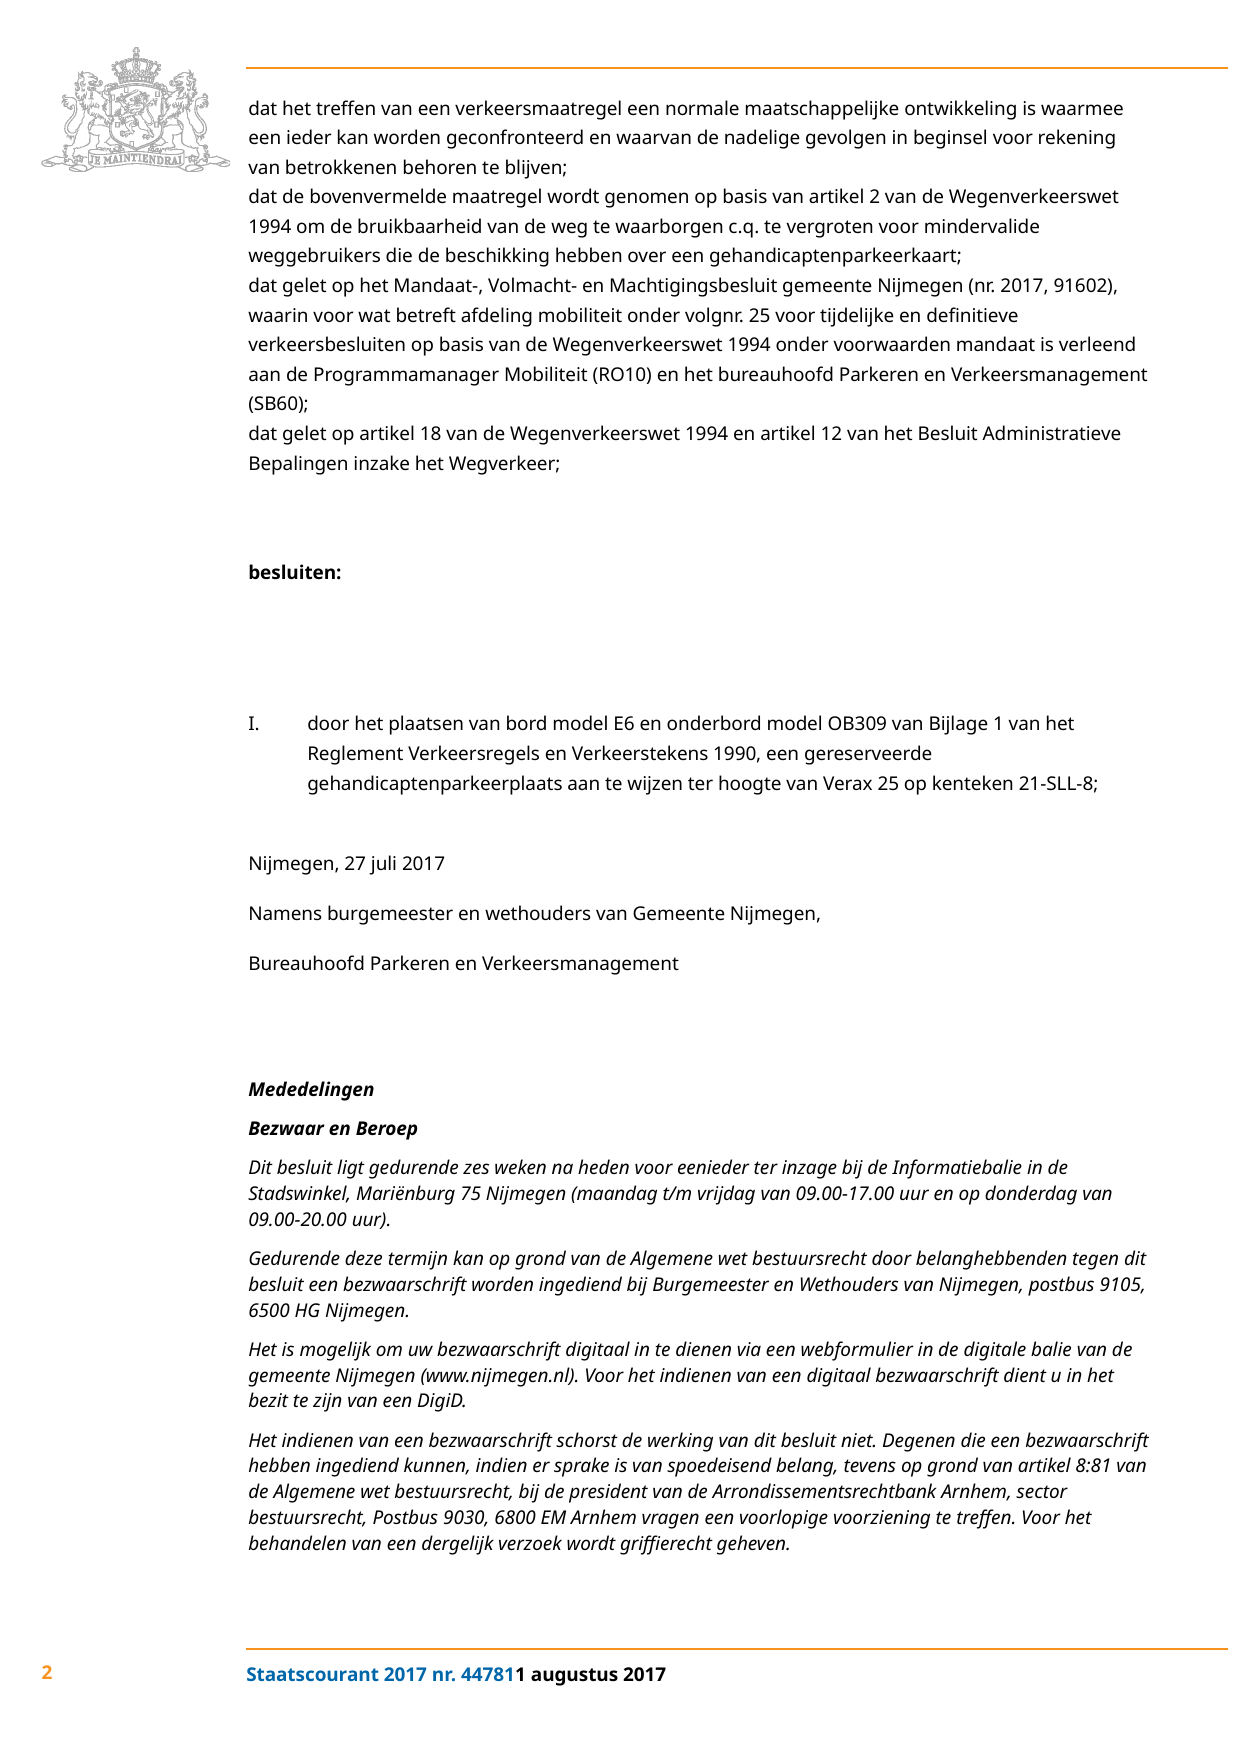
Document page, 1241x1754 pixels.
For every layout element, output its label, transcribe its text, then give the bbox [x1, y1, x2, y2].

text dat de bovenvermelde maatregel wordt genomen op basis van artikel 2 van de Wegenverkeerswet 1994 om de bruikbaarheid van de weg te waarborgen c.q. te vergroten voor mindervalide weggebruikers die de beschikking hebben over een gehandicaptenparkeerkaart; [248, 183, 1152, 268]
text Nijmegen, 27 juli 2017 [248, 850, 1152, 876]
text Het is mogelijk om uw bezwaarschrift digitaal in te dienen via een webformulier in de digitale balie van de gemeente Nijmegen (www.nijmegen.nl). Voor het indienen van een digitaal bezwaarschrift dient u in het bezit te zijn van een DigiD. [248, 1336, 1152, 1413]
text Dit besluit ligt gedurende zes weken na heden voor eenieder ter inzage bij de Informatiebalie in de Stadswinkel, Mariënburg 75 Nijmegen (maandag t/m vrijdag van 09.00-17.00 uur en op donderdag van 09.00-20.00 uur). [248, 1154, 1152, 1232]
text Bureauhoofd Parkeren en Verkeersmanagement [248, 951, 1152, 976]
text Bezwaar en Beroep [248, 1115, 1152, 1141]
text dat het treffen van een verkeersmaatregel een normale maatschappelijke ontwikkeling is waarmee een ieder kan worden geconfronteerd en waarvan de nadelige gevolgen in beginsel voor rekening van betrokkenen behoren te blijven; [248, 95, 1152, 180]
text Mededelingen [248, 1076, 1152, 1102]
text dat gelet op artikel 18 van de Wegenverkeerswet 1994 en artikel 12 van het Besluit Administratieve Bepalingen inzake het Wegverkeer; [248, 420, 1152, 476]
picture [41, 47, 231, 172]
text Namens burgemeester en wethouders van Gemeente Nijmegen, [248, 900, 1152, 926]
list door het plaatsen van bord model E6 en onderbord model OB309 van Bijlage 1 van het Reglement Verkeersregels en Verkeerstekens 1990, een gereserveerde gehandicaptenparkeerplaats aan te wijzen ter hoogte van Verax 25 op kenteken 21-SLL-8; [248, 711, 1152, 796]
text Gedurende deze termijn kan op grond van de Algemene wet bestuursrecht door belanghebbenden tegen dit besluit een bezwaarschrift worden ingediend bij Burgemeester en Wethouders van Nijmegen, postbus 9105, 6500 HG Nijmegen. [248, 1245, 1152, 1322]
text dat gelet op het Mandaat-, Volmacht- en Machtigingsbesluit gemeente Nijmegen (nr. 2017, 91602), waarin voor wat betreft afdeling mobiliteit onder volgnr. 25 voor tijdelijke en definitieve verkeersbesluiten op basis van de Wegenverkeerswet 1994 onder voorwaarden mandaat is verleend aan de Programmamanager Mobiliteit (RO10) en het bureauhoofd Parkeren en Verkeersmanagement (SB60); [248, 272, 1152, 416]
text Het indienen van een bezwaarschrift schorst de werking van dit besluit niet. Degenen die een bezwaarschrift hebben ingediend kunnen, indien er sprake is van spoedeisend belang, tevens op grond van artikel 8:81 van de Algemene wet bestuursrecht, bij de president van de Arrondissementsrechtbank Arnhem, sector bestuursrecht, Postbus 9030, 6800 EM Arnhem vragen een voorlopige voorziening te treffen. Voor het behandelen van een dergelijk verzoek wordt griffierecht geheven. [248, 1427, 1152, 1555]
text besluiten: [248, 559, 1152, 585]
